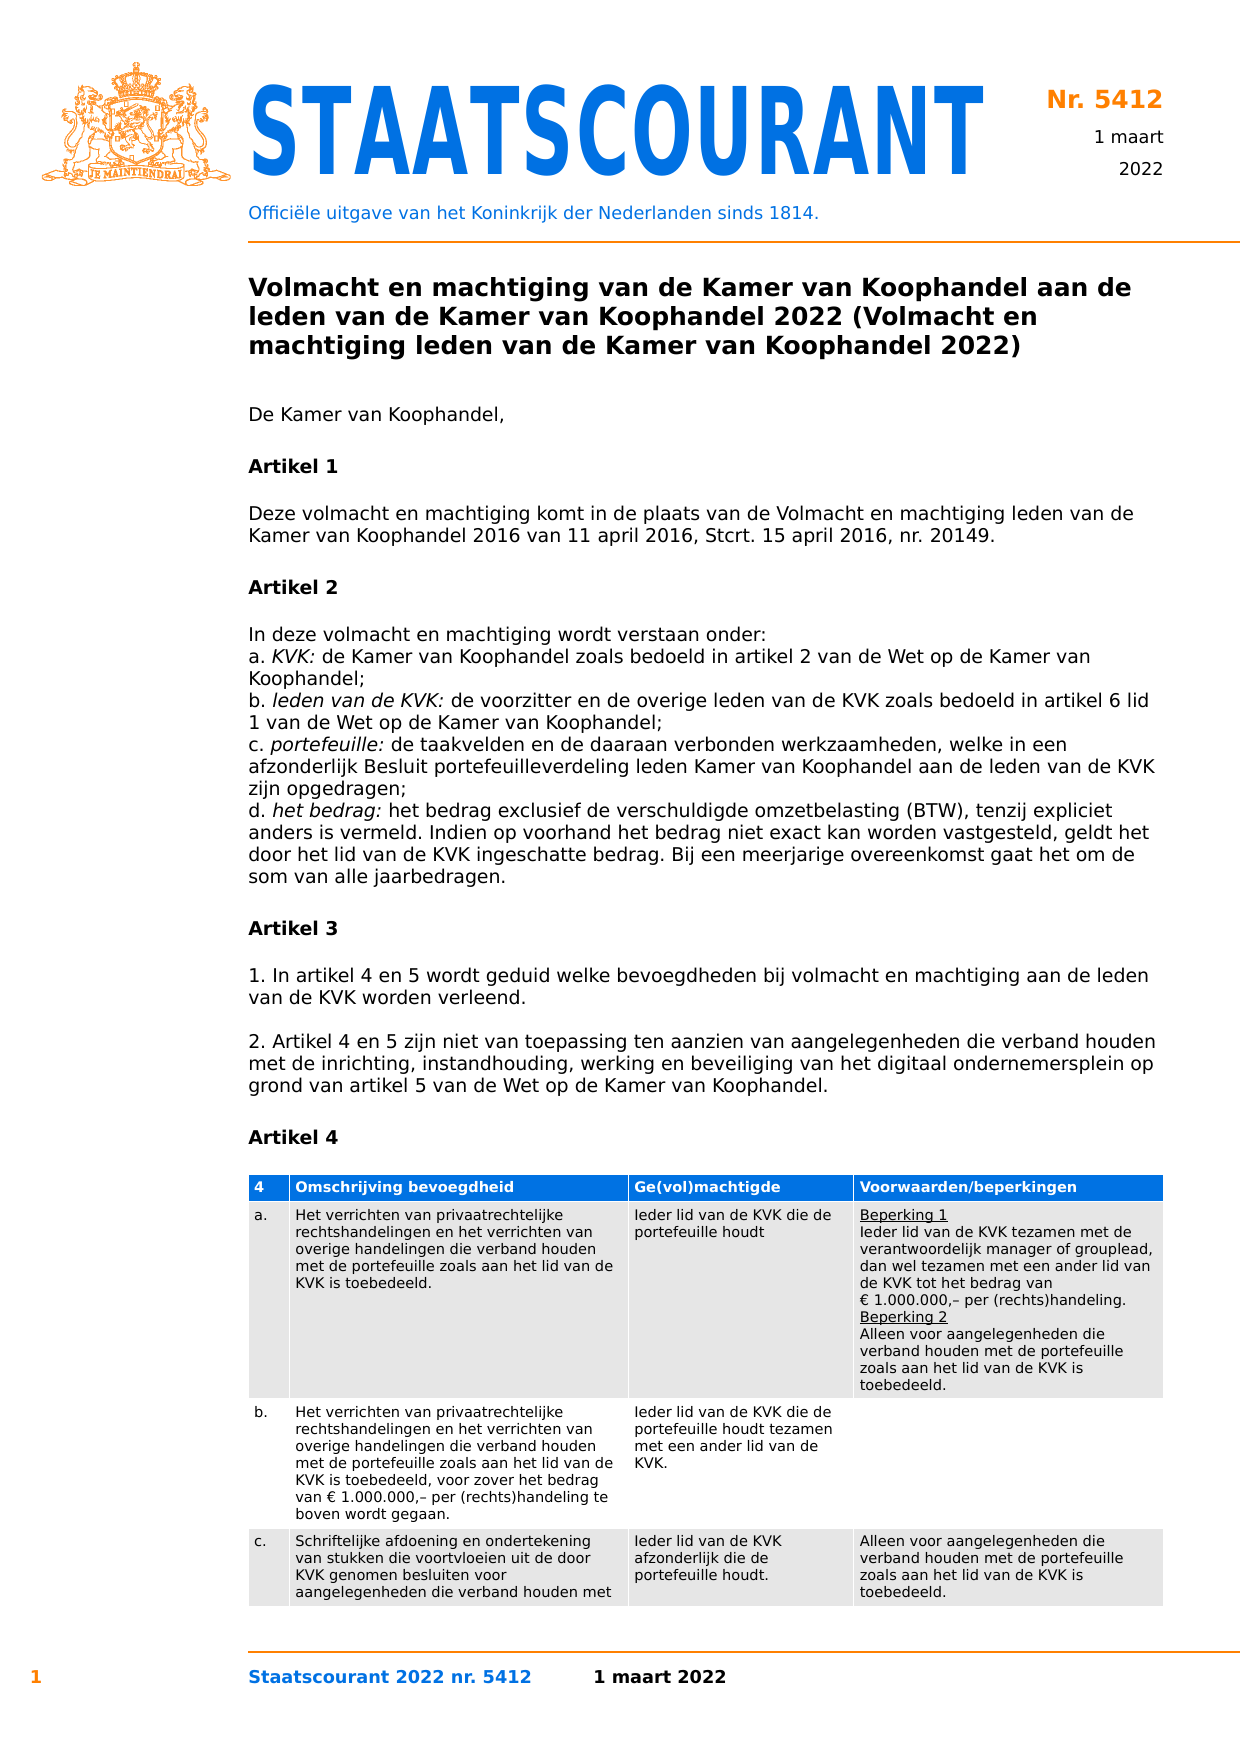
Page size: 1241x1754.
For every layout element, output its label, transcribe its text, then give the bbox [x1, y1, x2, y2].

table_cell b. [249, 1399, 289, 1527]
table_cell Ieder lid van de KVK afzonderlijk die de portefeuille houdt. [629, 1529, 853, 1606]
table_header 4 [249, 1175, 289, 1201]
table_cell Schriftelijke afdoening en ondertekening van stukken die voortvloeien uit de door KVK genomen besluiten voor aangelegenheden die verband houden met [290, 1529, 628, 1606]
table_cell c. [249, 1529, 289, 1606]
table_cell Ieder lid van de KVK die de portefeuille houdt tezamen met een ander lid van de KVK. [629, 1399, 853, 1527]
text b. leden van de KVK: de voorzitter en de overige leden van de KVK zoals bedoeld in artikel 6 lid 1 van de Wet op de Kamer van Koophandel; [248, 690, 1163, 734]
table_header [25, 62, 248, 241]
subtitle Artikel 1 [248, 456, 1163, 478]
table_header Voorwaarden/beperkingen [854, 1175, 1163, 1201]
table_header Ge(vol)machtigde [629, 1175, 853, 1201]
table_cell Officiële uitgave van het Koninkrijk der Nederlanden sinds 1814. [248, 203, 1240, 241]
picture [41, 62, 231, 186]
table_cell Ieder lid van de KVK die de portefeuille houdt [629, 1202, 853, 1398]
text 2. Artikel 4 en 5 zijn niet van toepassing ten aanzien van aangelegenheden die verband houden met de inrichting, instandhouding, werking en beveiliging van het digitaal ondernemersplein op grond van artikel 5 van de Wet op de Kamer van Koophandel. [248, 1031, 1163, 1097]
text c. portefeuille: de taakvelden en de daaraan verbonden werkzaamheden, welke in een afzonderlijk Besluit portefeuilleverdeling leden Kamer van Koophandel aan de leden van de KVK zijn opgedragen; [248, 734, 1163, 800]
subtitle Artikel 4 [248, 1127, 1163, 1149]
table_cell Alleen voor aangelegenheden die verband houden met de portefeuille zoals aan het lid van de KVK is toebedeeld. [854, 1529, 1163, 1606]
table_cell 1 maart [998, 121, 1240, 153]
table_cell Beperking 1 Ieder lid van de KVK tezamen met de verantwoordelijk manager of grouplead, dan wel tezamen met een ander lid van de KVK tot het bedrag van € 1.000.000,– per (rechts)handeling. Beperking 2 Alleen voor aangelegenheden die verband houden met de portefeuille zoals aan het lid van de KVK is toebedeeld. [854, 1202, 1163, 1398]
table_header Nr. 5412 [998, 62, 1240, 121]
table_header STAATSCOURANT [248, 62, 998, 203]
text Deze volmacht en machtiging komt in de plaats van de Volmacht en machtiging leden van de Kamer van Koophandel 2016 van 11 april 2016, Stcrt. 15 april 2016, nr. 20149. [248, 503, 1163, 547]
table_cell Het verrichten van privaatrechtelijke rechtshandelingen en het verrichten van overige handelingen die verband houden met de portefeuille zoals aan het lid van de KVK is toebedeeld, voor zover het bedrag van € 1.000.000,– per (rechts)handeling te boven wordt gegaan. [290, 1399, 628, 1527]
table_cell [854, 1399, 1163, 1527]
text 1. In artikel 4 en 5 wordt geduid welke bevoegdheden bij volmacht en machtiging aan de leden van de KVK worden verleend. [248, 965, 1163, 1009]
table_cell a. [249, 1202, 289, 1398]
subtitle Volmacht en machtiging van de Kamer van Koophandel aan de leden van de Kamer van Koophandel 2022 (Volmacht en machtiging leden van de Kamer van Koophandel 2022) [248, 273, 1163, 361]
table_cell Het verrichten van privaatrechtelijke rechtshandelingen en het verrichten van overige handelingen die verband houden met de portefeuille zoals aan het lid van de KVK is toebedeeld. [290, 1202, 628, 1398]
text d. het bedrag: het bedrag exclusief de verschuldigde omzetbelasting (BTW), tenzij expliciet anders is vermeld. Indien op voorhand het bedrag niet exact kan worden vastgesteld, geldt het door het lid van de KVK ingeschatte bedrag. Bij een meerjarige overeenkomst gaat het om de som van alle jaarbedragen. [248, 800, 1163, 888]
table_cell 2022 [998, 153, 1240, 203]
subtitle Artikel 2 [248, 577, 1163, 599]
subtitle Artikel 3 [248, 918, 1163, 940]
table_header Omschrijving bevoegdheid [290, 1175, 628, 1201]
text a. KVK: de Kamer van Koophandel zoals bedoeld in artikel 2 van de Wet op de Kamer van Koophandel; [248, 646, 1163, 690]
text In deze volmacht en machtiging wordt verstaan onder: [248, 624, 1163, 646]
text De Kamer van Koophandel, [248, 404, 1163, 426]
